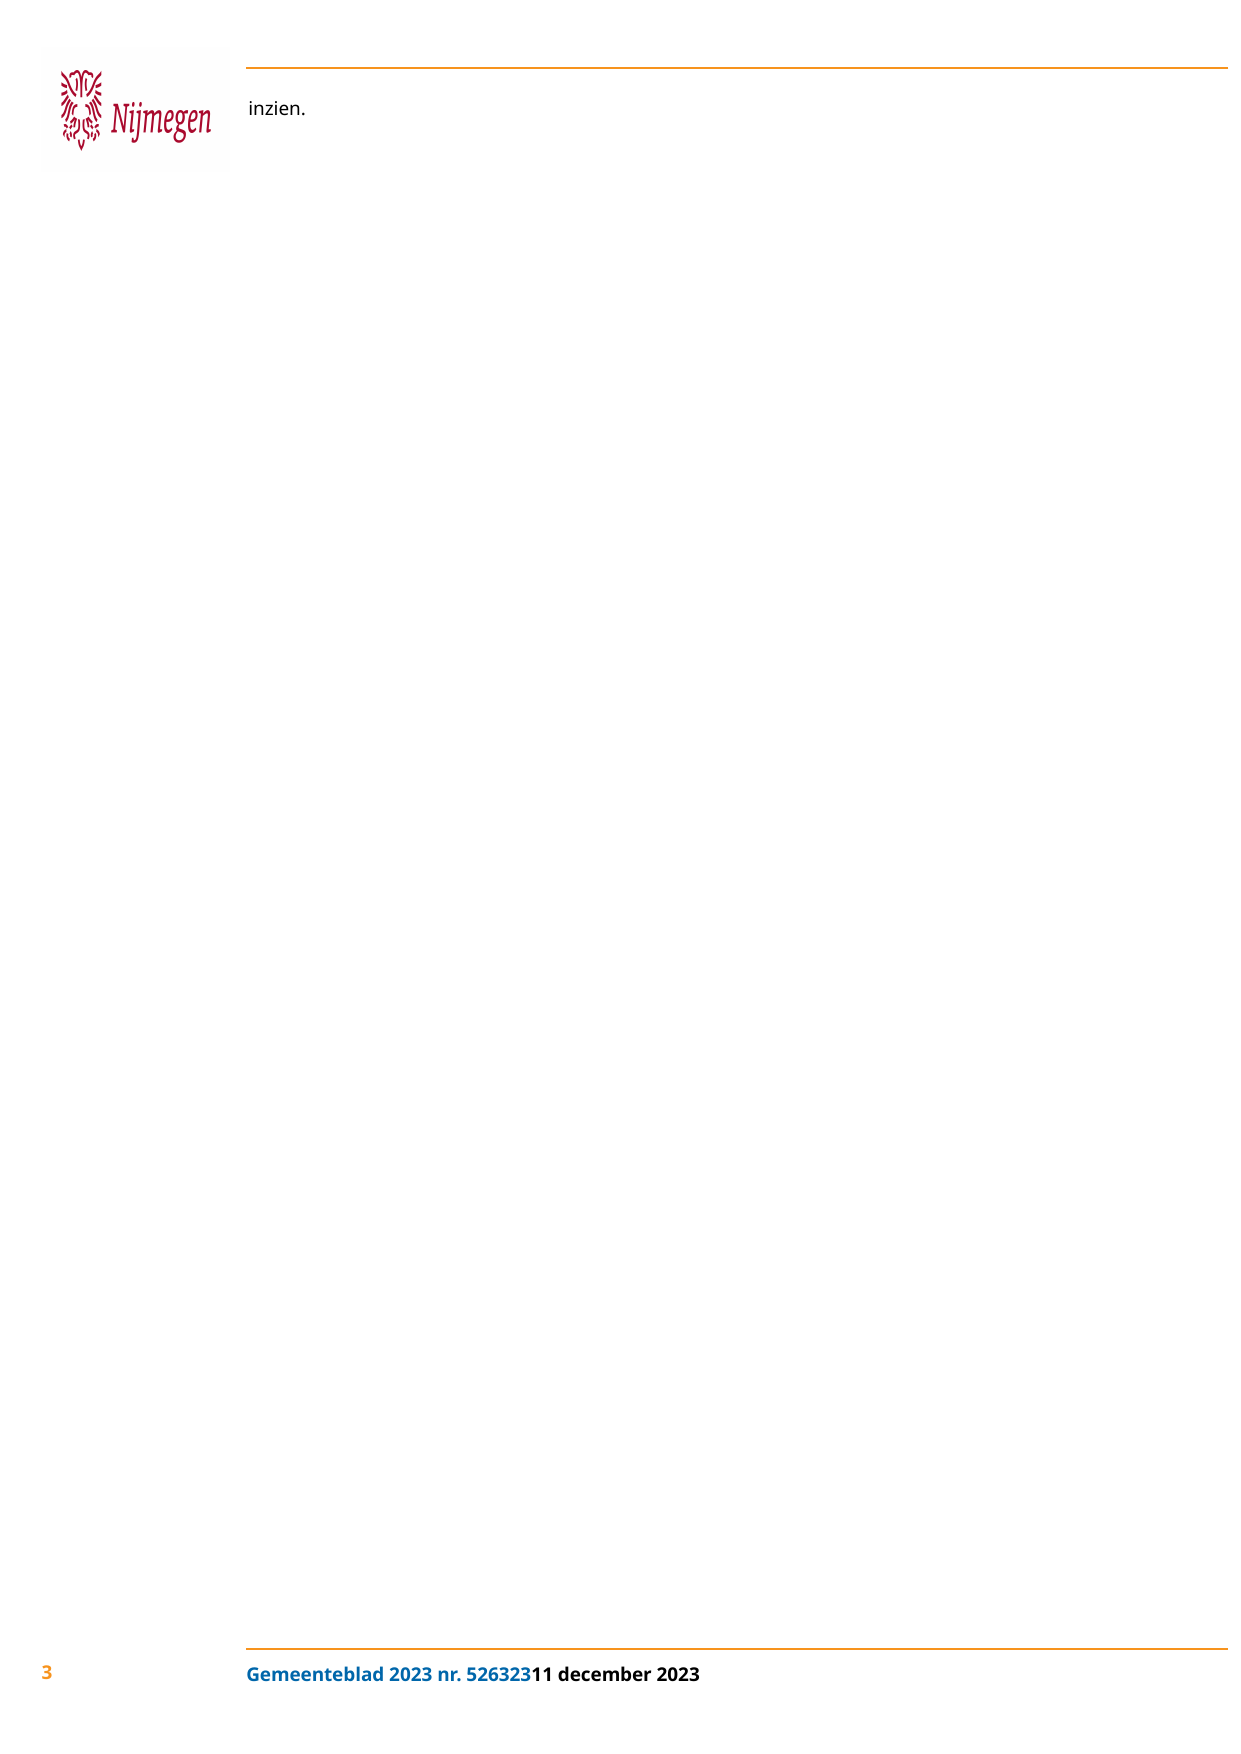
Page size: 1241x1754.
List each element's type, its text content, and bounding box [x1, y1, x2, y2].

text inzien. [248, 95, 1152, 121]
picture [41, 47, 231, 172]
